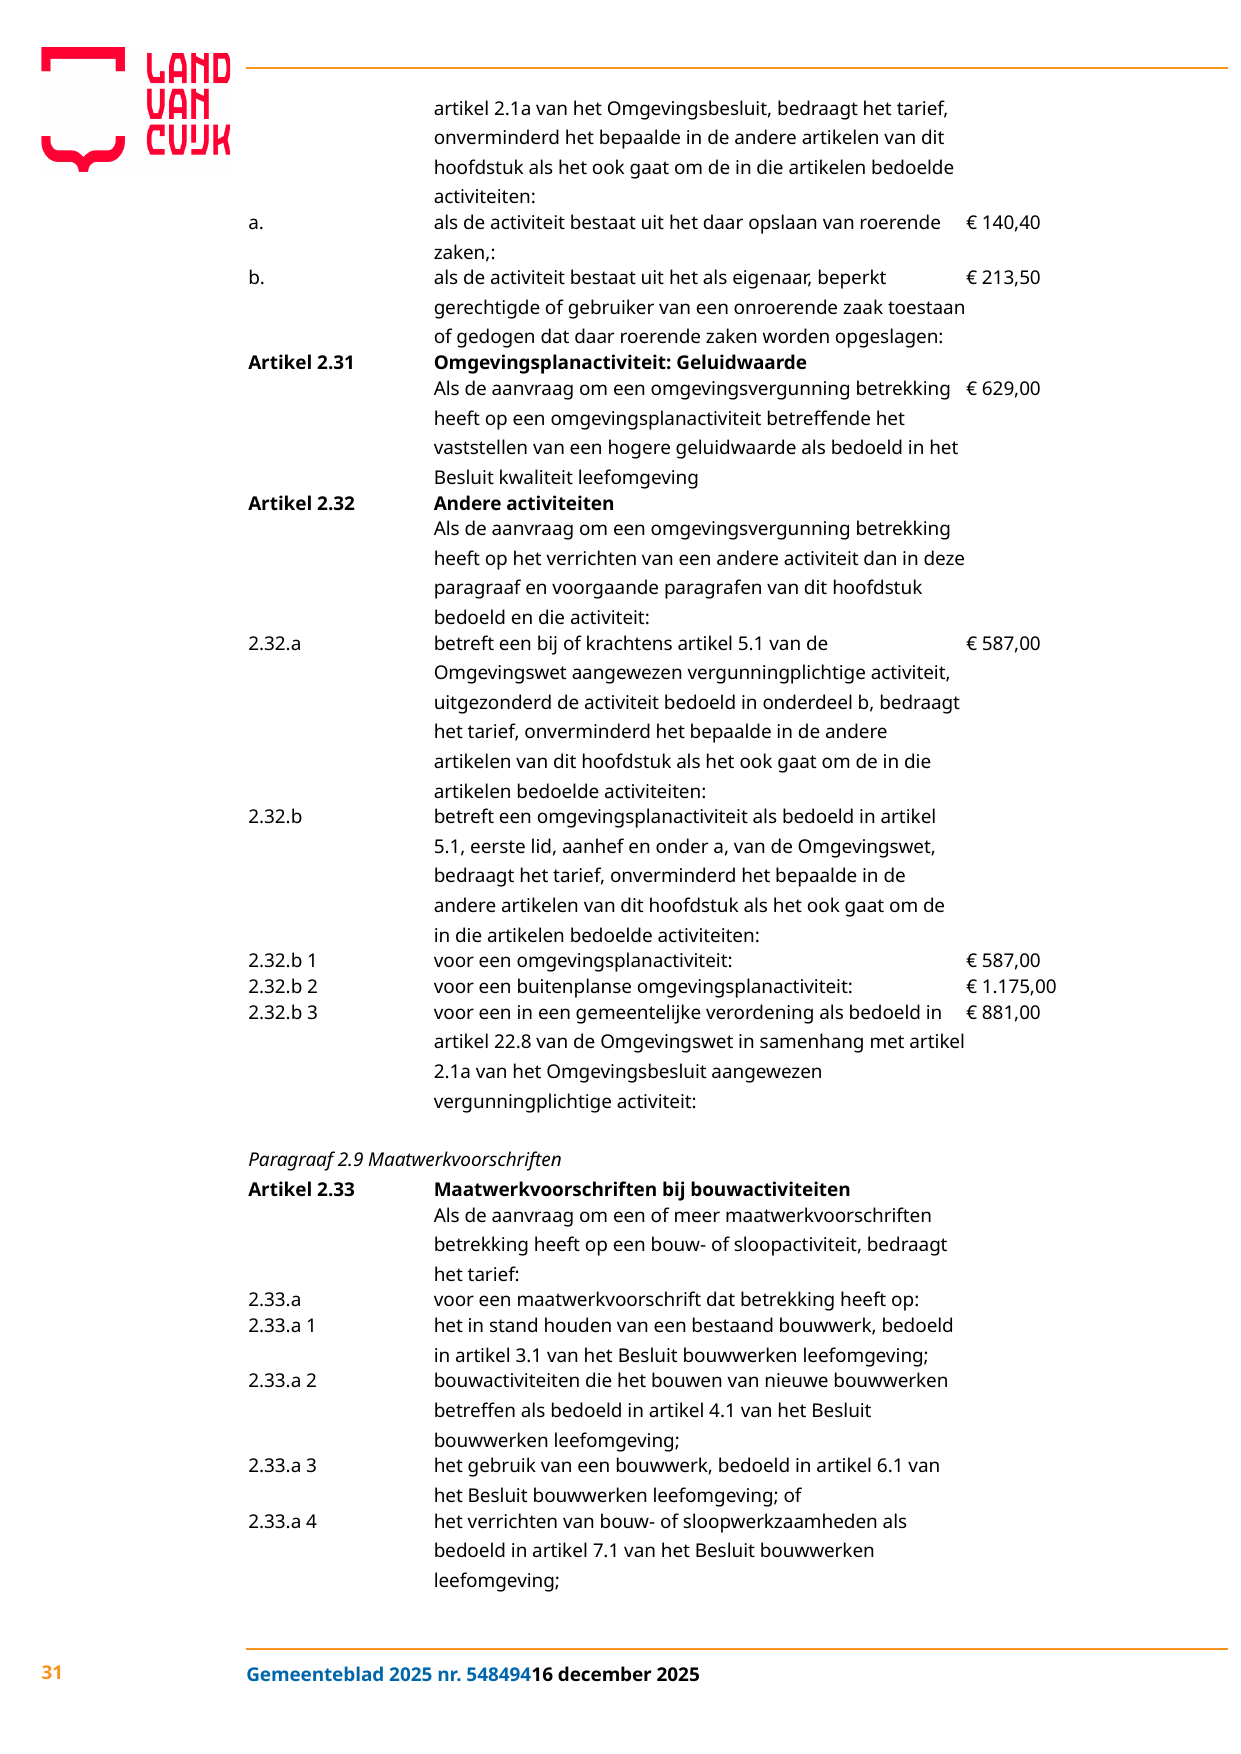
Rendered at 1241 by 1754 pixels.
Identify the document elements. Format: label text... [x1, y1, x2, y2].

table_cell Als de aanvraag om een of meer maatwerkvoorschriften betrekking heeft op een bouw- of sloopactiviteit, bedraagt het tarief: [434, 1202, 966, 1287]
table_cell als de activiteit bestaat uit het daar opslaan van roerende zaken,: [434, 209, 966, 264]
table_cell [966, 1453, 1152, 1508]
table_cell voor een buitenplanse omgevingsplanactiviteit: [434, 973, 966, 999]
table_cell het in stand houden van een bestaand bouwwerk, bedoeld in artikel 3.1 van het Besluit bouwwerken leefomgeving; [434, 1313, 966, 1368]
text Paragraaf 2.9 Maatwerkvoorschriften [248, 1146, 1152, 1172]
table_cell Artikel 2.32 [248, 490, 433, 515]
table_cell € 587,00 [966, 948, 1152, 973]
table_header [966, 1176, 1152, 1202]
table_cell 2.33.a [248, 1287, 433, 1312]
table_cell a. [248, 209, 433, 264]
table_cell [248, 515, 433, 630]
table_cell [966, 350, 1152, 375]
table_cell voor een maatwerkvoorschrift dat betrekking heeft op: [434, 1287, 966, 1312]
table_cell [966, 1287, 1152, 1312]
table_cell artikel 2.1a van het Omgevingsbesluit, bedraagt het tarief, onverminderd het bepaalde in de andere artikelen van dit hoofdstuk als het ook gaat om de in die artikelen bedoelde activiteiten: [434, 95, 966, 209]
table_cell € 1.175,00 [966, 973, 1152, 999]
table_cell [966, 490, 1152, 515]
table_cell [966, 95, 1152, 209]
table_header Artikel 2.33 [248, 1176, 433, 1202]
picture [41, 47, 231, 172]
table_cell het verrichten van bouw- of sloopwerkzaamheden als bedoeld in artikel 7.1 van het Besluit bouwwerken leefomgeving; [434, 1508, 966, 1593]
table_cell [966, 1368, 1152, 1453]
table_cell b. [248, 265, 433, 349]
table_cell [248, 1202, 433, 1287]
table_cell Als de aanvraag om een omgevingsvergunning betrekking heeft op een omgevingsplanactiviteit betreffende het vaststellen van een hogere geluidwaarde als bedoeld in het Besluit kwaliteit leefomgeving [434, 375, 966, 490]
table_cell [966, 1508, 1152, 1593]
table_cell Andere activiteiten [434, 490, 966, 515]
table_cell 2.33.a 2 [248, 1368, 433, 1453]
table_cell 2.32.b 2 [248, 973, 433, 999]
table_cell [248, 375, 433, 490]
table_cell betreft een omgevingsplanactiviteit als bedoeld in artikel 5.1, eerste lid, aanhef en onder a, van de Omgevingswet, bedraagt het tarief, onverminderd het bepaalde in de andere artikelen van dit hoofdstuk als het ook gaat om de in die artikelen bedoelde activiteiten: [434, 804, 966, 948]
table_cell Artikel 2.31 [248, 350, 433, 375]
table_cell € 629,00 [966, 375, 1152, 490]
table_cell Als de aanvraag om een omgevingsvergunning betrekking heeft op het verrichten van een andere activiteit dan in deze paragraaf en voorgaande paragrafen van dit hoofdstuk bedoeld en die activiteit: [434, 515, 966, 630]
table_cell 2.32.a [248, 630, 433, 803]
table_cell voor een in een gemeentelijke verordening als bedoeld in artikel 22.8 van de Omgevingswet in samenhang met artikel 2.1a van het Omgevingsbesluit aangewezen vergunningplichtige activiteit: [434, 999, 966, 1113]
table_cell 2.33.a 1 [248, 1313, 433, 1368]
table_cell [966, 1202, 1152, 1287]
table_cell bouwactiviteiten die het bouwen van nieuwe bouwwerken betreffen als bedoeld in artikel 4.1 van het Besluit bouwwerken leefomgeving; [434, 1368, 966, 1453]
table_cell 2.33.a 3 [248, 1453, 433, 1508]
table_cell 2.32.b 3 [248, 999, 433, 1113]
table_cell [966, 804, 1152, 948]
table_cell € 213,50 [966, 265, 1152, 349]
table_cell als de activiteit bestaat uit het als eigenaar, beperkt gerechtigde of gebruiker van een onroerende zaak toestaan of gedogen dat daar roerende zaken worden opgeslagen: [434, 265, 966, 349]
table_cell betreft een bij of krachtens artikel 5.1 van de Omgevingswet aangewezen vergunningplichtige activiteit, uitgezonderd de activiteit bedoeld in onderdeel b, bedraagt het tarief, onverminderd het bepaalde in de andere artikelen van dit hoofdstuk als het ook gaat om de in die artikelen bedoelde activiteiten: [434, 630, 966, 803]
table_cell 2.33.a 4 [248, 1508, 433, 1593]
table_cell 2.32.b 1 [248, 948, 433, 973]
table_cell [966, 1313, 1152, 1368]
table_cell € 881,00 [966, 999, 1152, 1113]
table_cell € 587,00 [966, 630, 1152, 803]
table_header Maatwerkvoorschriften bij bouwactiviteiten [434, 1176, 966, 1202]
table_cell [966, 515, 1152, 630]
table_cell Omgevingsplanactiviteit: Geluidwaarde [434, 350, 966, 375]
table_cell voor een omgevingsplanactiviteit: [434, 948, 966, 973]
table_cell € 140,40 [966, 209, 1152, 264]
table_cell 2.32.b [248, 804, 433, 948]
table_cell het gebruik van een bouwwerk, bedoeld in artikel 6.1 van het Besluit bouwwerken leefomgeving; of [434, 1453, 966, 1508]
table_cell [248, 95, 433, 209]
